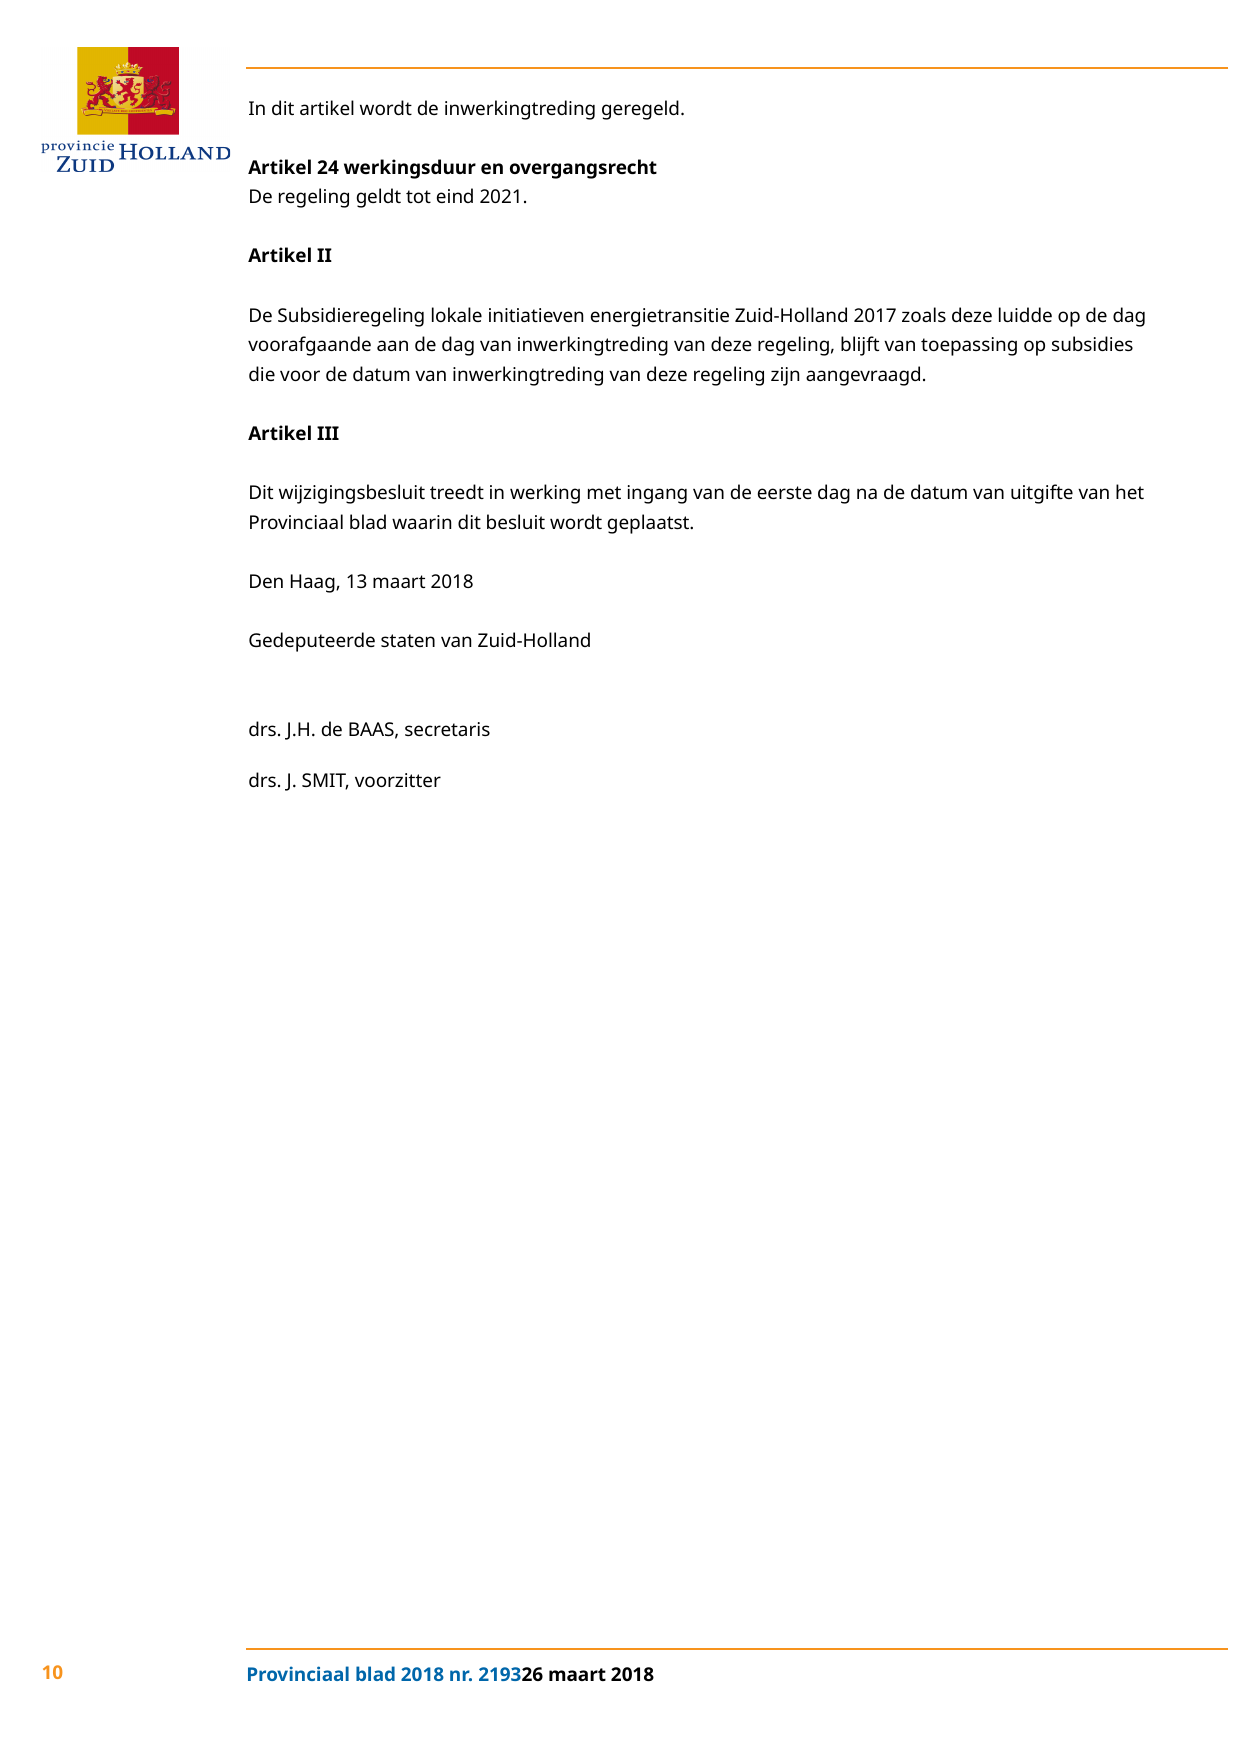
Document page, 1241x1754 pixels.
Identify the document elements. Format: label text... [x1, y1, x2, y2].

text Artikel II [248, 243, 1152, 268]
text Artikel 24 werkingsduur en overgangsrecht [248, 154, 1152, 180]
text Dit wijzigingsbesluit treedt in werking met ingang van de eerste dag na de datum van uitgifte van het Provinciaal blad waarin dit besluit wordt geplaatst. [248, 479, 1152, 535]
text De Subsidieregeling lokale initiatieven energietransitie Zuid-Holland 2017 zoals deze luidde op de dag voorafgaande aan de dag van inwerkingtreding van deze regeling, blijft van toepassing op subsidies die voor de datum van inwerkingtreding van deze regeling zijn aangevraagd. [248, 302, 1152, 387]
picture [41, 47, 231, 172]
text In dit artikel wordt de inwerkingtreding geregeld. [248, 95, 1152, 121]
text De regeling geldt tot eind 2021. [248, 183, 1152, 209]
text Gedeputeerde staten van Zuid-Holland [248, 627, 1152, 653]
text Den Haag, 13 maart 2018 [248, 568, 1152, 594]
text drs. J. SMIT, voorzitter [248, 767, 1152, 793]
text drs. J.H. de BAAS, secretaris [248, 716, 1152, 742]
text Artikel III [248, 420, 1152, 446]
